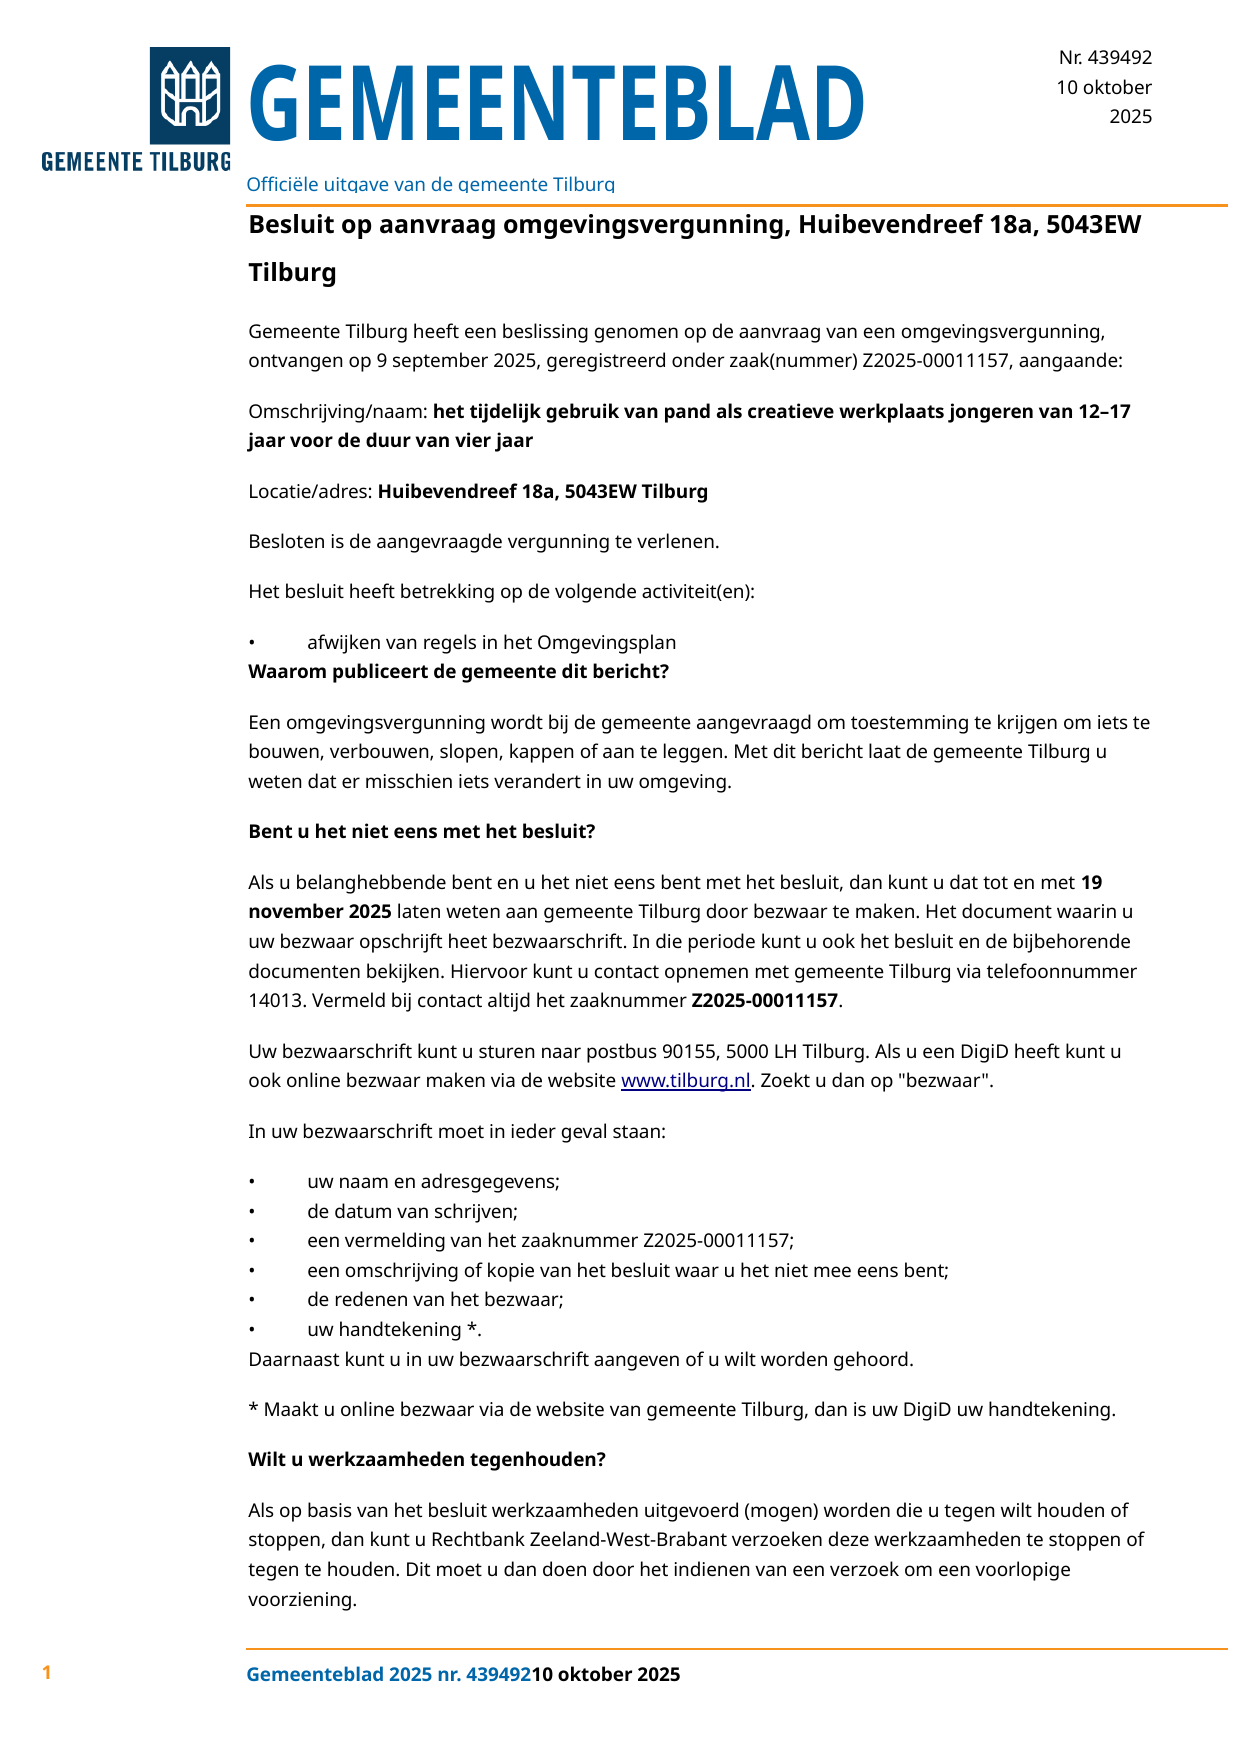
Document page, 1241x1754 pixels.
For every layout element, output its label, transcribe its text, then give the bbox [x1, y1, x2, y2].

text In uw bezwaarschrift moet in ieder geval staan: [248, 1118, 1152, 1144]
text Besloten is de aangevraagde vergunning te verlenen. [248, 528, 1152, 554]
text Als op basis van het besluit werkzaamheden uitgevoerd (mogen) worden die u tegen wilt houden of stoppen, dan kunt u Rechtbank Zeeland-West-Brabant verzoeken deze werkzaamheden te stoppen of tegen te houden. Dit moet u dan doen door het indienen van een verzoek om een voorlopige voorziening. [248, 1497, 1152, 1612]
list afwijken van regels in het Omgevingsplan [248, 629, 1152, 655]
list een vermelding van het zaaknummer Z2025-00011157; [248, 1227, 1152, 1253]
text Besluit op aanvraag omgevingsvergunning, Huibevendreef 18a, 5043EW Tilburg [248, 207, 1152, 288]
text Waarom publiceert de gemeente dit bericht? [248, 659, 1152, 684]
text Een omgevingsvergunning wordt bij de gemeente aangevraagd om toestemming te krijgen om iets te bouwen, verbouwen, slopen, kappen of aan te leggen. Met dit bericht laat de gemeente Tilburg u weten dat er misschien iets verandert in uw omgeving. [248, 709, 1152, 794]
list uw handtekening *. [248, 1316, 1152, 1342]
list de datum van schrijven; [248, 1198, 1152, 1224]
text Het besluit heeft betrekking op de volgende activiteit(en): [248, 579, 1152, 604]
text Omschrijving/naam: het tijdelijk gebruik van pand als creatieve werkplaats jongeren van 12–17 jaar voor de duur van vier jaar [248, 398, 1152, 453]
text Wilt u werkzaamheden tegenhouden? [248, 1447, 1152, 1472]
picture [41, 47, 231, 172]
text Bent u het niet eens met het besluit? [248, 819, 1152, 844]
list de redenen van het bezwaar; [248, 1287, 1152, 1312]
list uw naam en adresgegevens; [248, 1168, 1152, 1194]
list een omschrijving of kopie van het besluit waar u het niet mee eens bent; [248, 1257, 1152, 1283]
text Daarnaast kunt u in uw bezwaarschrift aangeven of u wilt worden gehoord. [248, 1346, 1152, 1372]
text * Maakt u online bezwaar via de website van gemeente Tilburg, dan is uw DigiD uw handtekening. [248, 1396, 1152, 1422]
text Locatie/adres: Huibevendreef 18a, 5043EW Tilburg [248, 478, 1152, 504]
text Als u belanghebbende bent en u het niet eens bent met het besluit, dan kunt u dat tot en met 19 november 2025 laten weten aan gemeente Tilburg door bezwaar te maken. Het document waarin u uw bezwaar opschrijft heet bezwaarschrift. In die periode kunt u ook het besluit en de bijbehorende documenten bekijken. Hiervoor kunt u contact opnemen met gemeente Tilburg via telefoonnummer 14013. Vermeld bij contact altijd het zaaknummer Z2025-00011157. [248, 869, 1152, 1013]
text Gemeente Tilburg heeft een beslissing genomen op de aanvraag van een omgevingsvergunning, ontvangen op 9 september 2025, geregistreerd onder zaak(nummer) Z2025-00011157, aangaande: [248, 318, 1152, 373]
text Uw bezwaarschrift kunt u sturen naar postbus 90155, 5000 LH Tilburg. Als u een DigiD heeft kunt u ook online bezwaar maken via de website www.tilburg.nl. Zoekt u dan op "bezwaar". [248, 1038, 1152, 1093]
